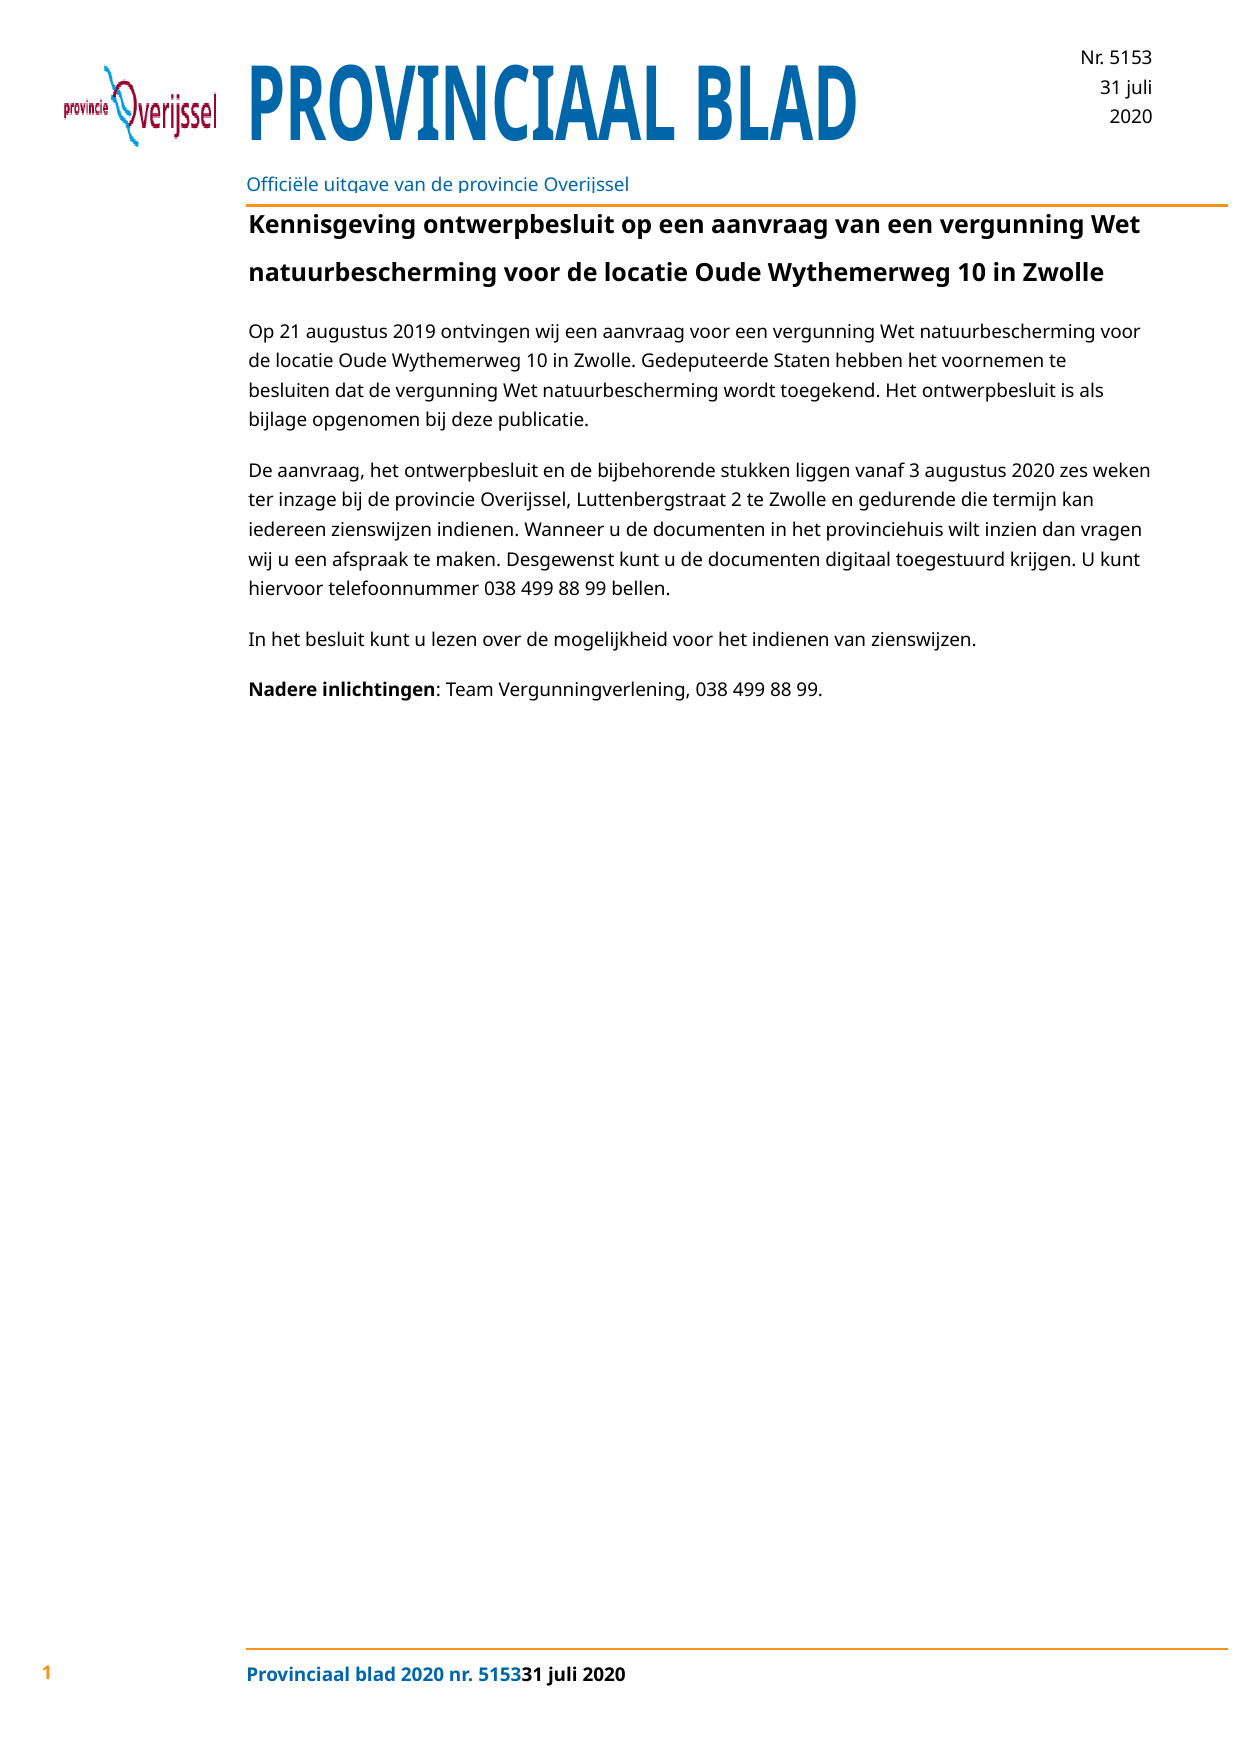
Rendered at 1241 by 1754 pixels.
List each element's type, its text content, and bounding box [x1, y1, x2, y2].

text Op 21 augustus 2019 ontvingen wij een aanvraag voor een vergunning Wet natuurbescherming voor de locatie Oude Wythemerweg 10 in Zwolle. Gedeputeerde Staten hebben het voornemen te besluiten dat de vergunning Wet natuurbescherming wordt toegekend. Het ontwerpbesluit is als bijlage opgenomen bij deze publicatie. [248, 318, 1152, 432]
text In het besluit kunt u lezen over de mogelijkheid voor het indienen van zienswijzen. [248, 626, 1152, 652]
text De aanvraag, het ontwerpbesluit en de bijbehorende stukken liggen vanaf 3 augustus 2020 zes weken ter inzage bij de provincie Overijssel, Luttenbergstraat 2 te Zwolle en gedurende die termijn kan iedereen zienswijzen indienen. Wanneer u de documenten in het provinciehuis wilt inzien dan vragen wij u een afspraak te maken. Desgewenst kunt u de documenten digitaal toegestuurd krijgen. U kunt hiervoor telefoonnummer 038 499 88 99 bellen. [248, 457, 1152, 601]
picture [41, 47, 231, 172]
text Kennisgeving ontwerpbesluit op een aanvraag van een vergunning Wet natuurbescherming voor de locatie Oude Wythemerweg 10 in Zwolle [248, 207, 1152, 288]
text Nadere inlichtingen: Team Vergunningverlening, 038 499 88 99. [248, 676, 1152, 702]
